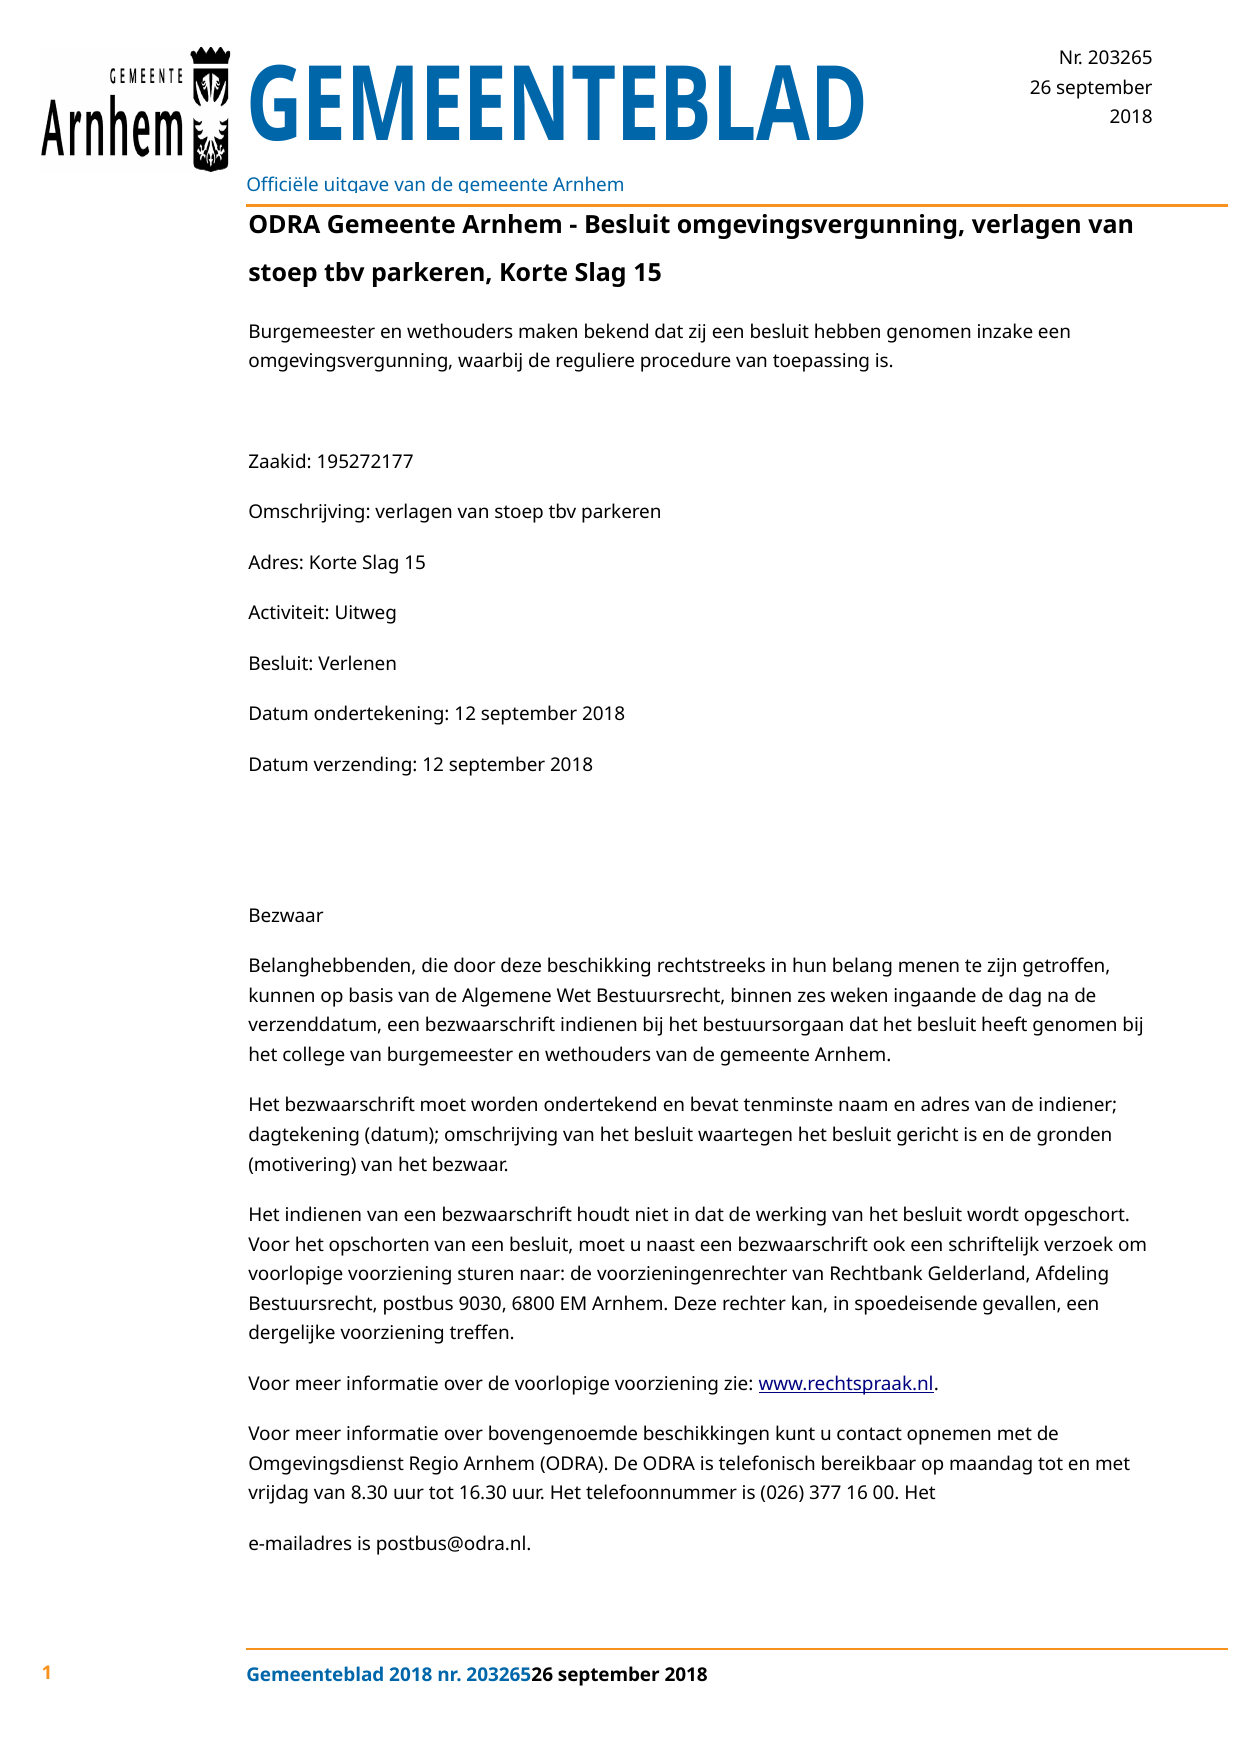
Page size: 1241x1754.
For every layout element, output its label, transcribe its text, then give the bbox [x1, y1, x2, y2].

text Het indienen van een bezwaarschrift houdt niet in dat de werking van het besluit wordt opgeschort. Voor het opschorten van een besluit, moet u naast een bezwaarschrift ook een schriftelijk verzoek om voorlopige voorziening sturen naar: de voorzieningenrechter van Rechtbank Gelderland, Afdeling Bestuursrecht, postbus 9030, 6800 EM Arnhem. Deze rechter kan, in spoedeisende gevallen, een dergelijke voorziening treffen. [248, 1201, 1152, 1345]
text e-mailadres is postbus@odra.nl. [248, 1530, 1152, 1556]
text Omschrijving: verlagen van stoep tbv parkeren [248, 499, 1152, 524]
text Datum ondertekening: 12 september 2018 [248, 700, 1152, 726]
text Besluit: Verlenen [248, 650, 1152, 676]
picture [41, 47, 231, 172]
text ODRA Gemeente Arnhem - Besluit omgevingsvergunning, verlagen van stoep tbv parkeren, Korte Slag 15 [248, 207, 1152, 288]
text Bezwaar [248, 902, 1152, 928]
text Belanghebbenden, die door deze beschikking rechtstreeks in hun belang menen te zijn getroffen, kunnen op basis van de Algemene Wet Bestuursrecht, binnen zes weken ingaande de dag na de verzenddatum, een bezwaarschrift indienen bij het bestuursorgaan dat het besluit heeft genomen bij het college van burgemeester en wethouders van de gemeente Arnhem. [248, 952, 1152, 1067]
text Het bezwaarschrift moet worden ondertekend en bevat tenminste naam en adres van de indiener; dagtekening (datum); omschrijving van het besluit waartegen het besluit gericht is en de gronden (motivering) van het bezwaar. [248, 1092, 1152, 1177]
text Voor meer informatie over bovengenoemde beschikkingen kunt u contact opnemen met de Omgevingsdienst Regio Arnhem (ODRA). De ODRA is telefonisch bereikbaar op maandag tot en met vrijdag van 8.30 uur tot 16.30 uur. Het telefoonnummer is (026) 377 16 00. Het [248, 1420, 1152, 1505]
text Datum verzending: 12 september 2018 [248, 751, 1152, 777]
text Voor meer informatie over de voorlopige voorziening zie: www.rechtspraak.nl. [248, 1370, 1152, 1396]
text Zaakid: 195272177 [248, 448, 1152, 474]
text Burgemeester en wethouders maken bekend dat zij een besluit hebben genomen inzake een omgevingsvergunning, waarbij de reguliere procedure van toepassing is. [248, 318, 1152, 373]
text Adres: Korte Slag 15 [248, 549, 1152, 575]
text Activiteit: Uitweg [248, 599, 1152, 625]
